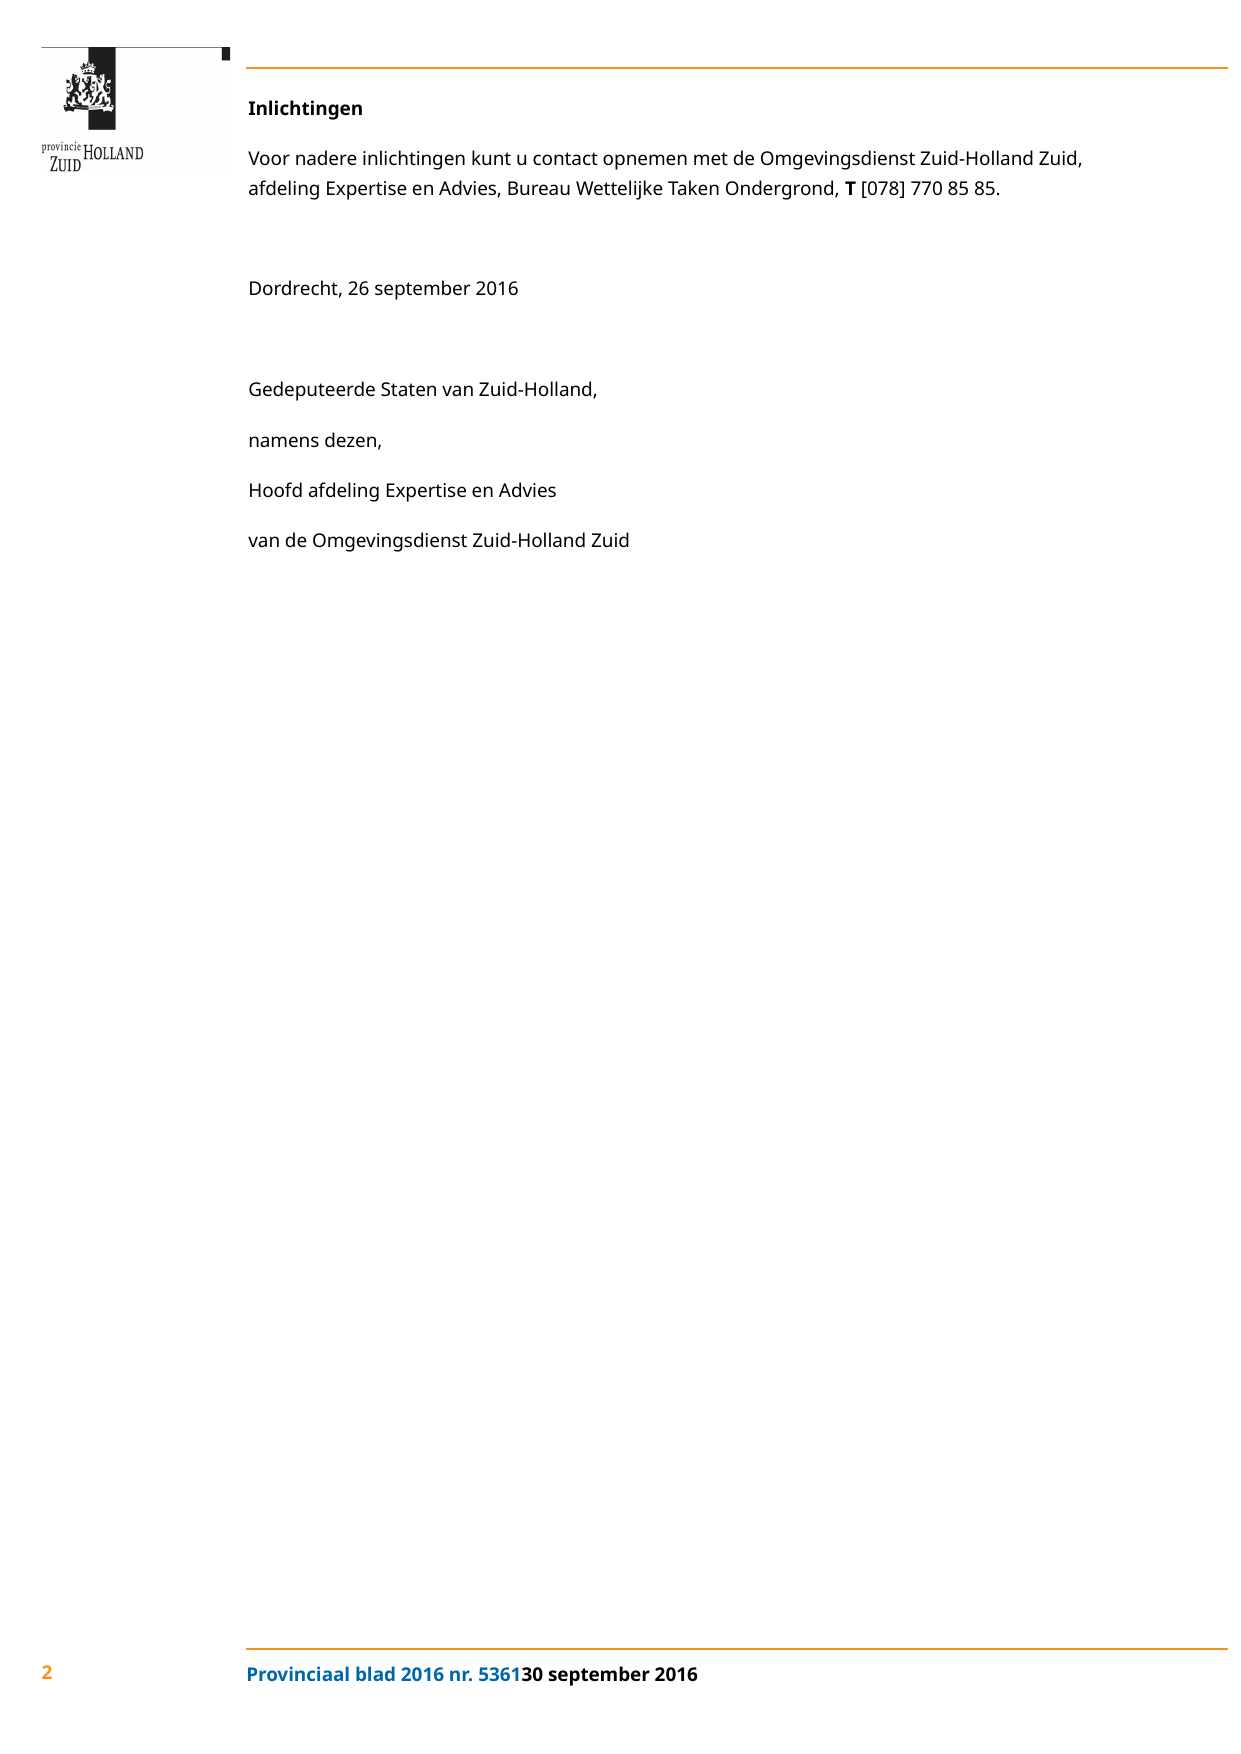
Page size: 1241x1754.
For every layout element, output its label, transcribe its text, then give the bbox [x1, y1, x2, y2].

text Inlichtingen [248, 95, 1152, 121]
text namens dezen, [248, 427, 1152, 453]
text van de Omgevingsdienst Zuid-Holland Zuid [248, 528, 1152, 553]
text Hoofd afdeling Expertise en Advies [248, 477, 1152, 503]
text Gedeputeerde Staten van Zuid-Holland, [248, 376, 1152, 402]
picture [41, 47, 231, 172]
text Dordrecht, 26 september 2016 [248, 276, 1152, 301]
text Voor nadere inlichtingen kunt u contact opnemen met de Omgevingsdienst Zuid-Holland Zuid, afdeling Expertise en Advies, Bureau Wettelijke Taken Ondergrond, T [078] 770 85 85. [248, 145, 1152, 201]
